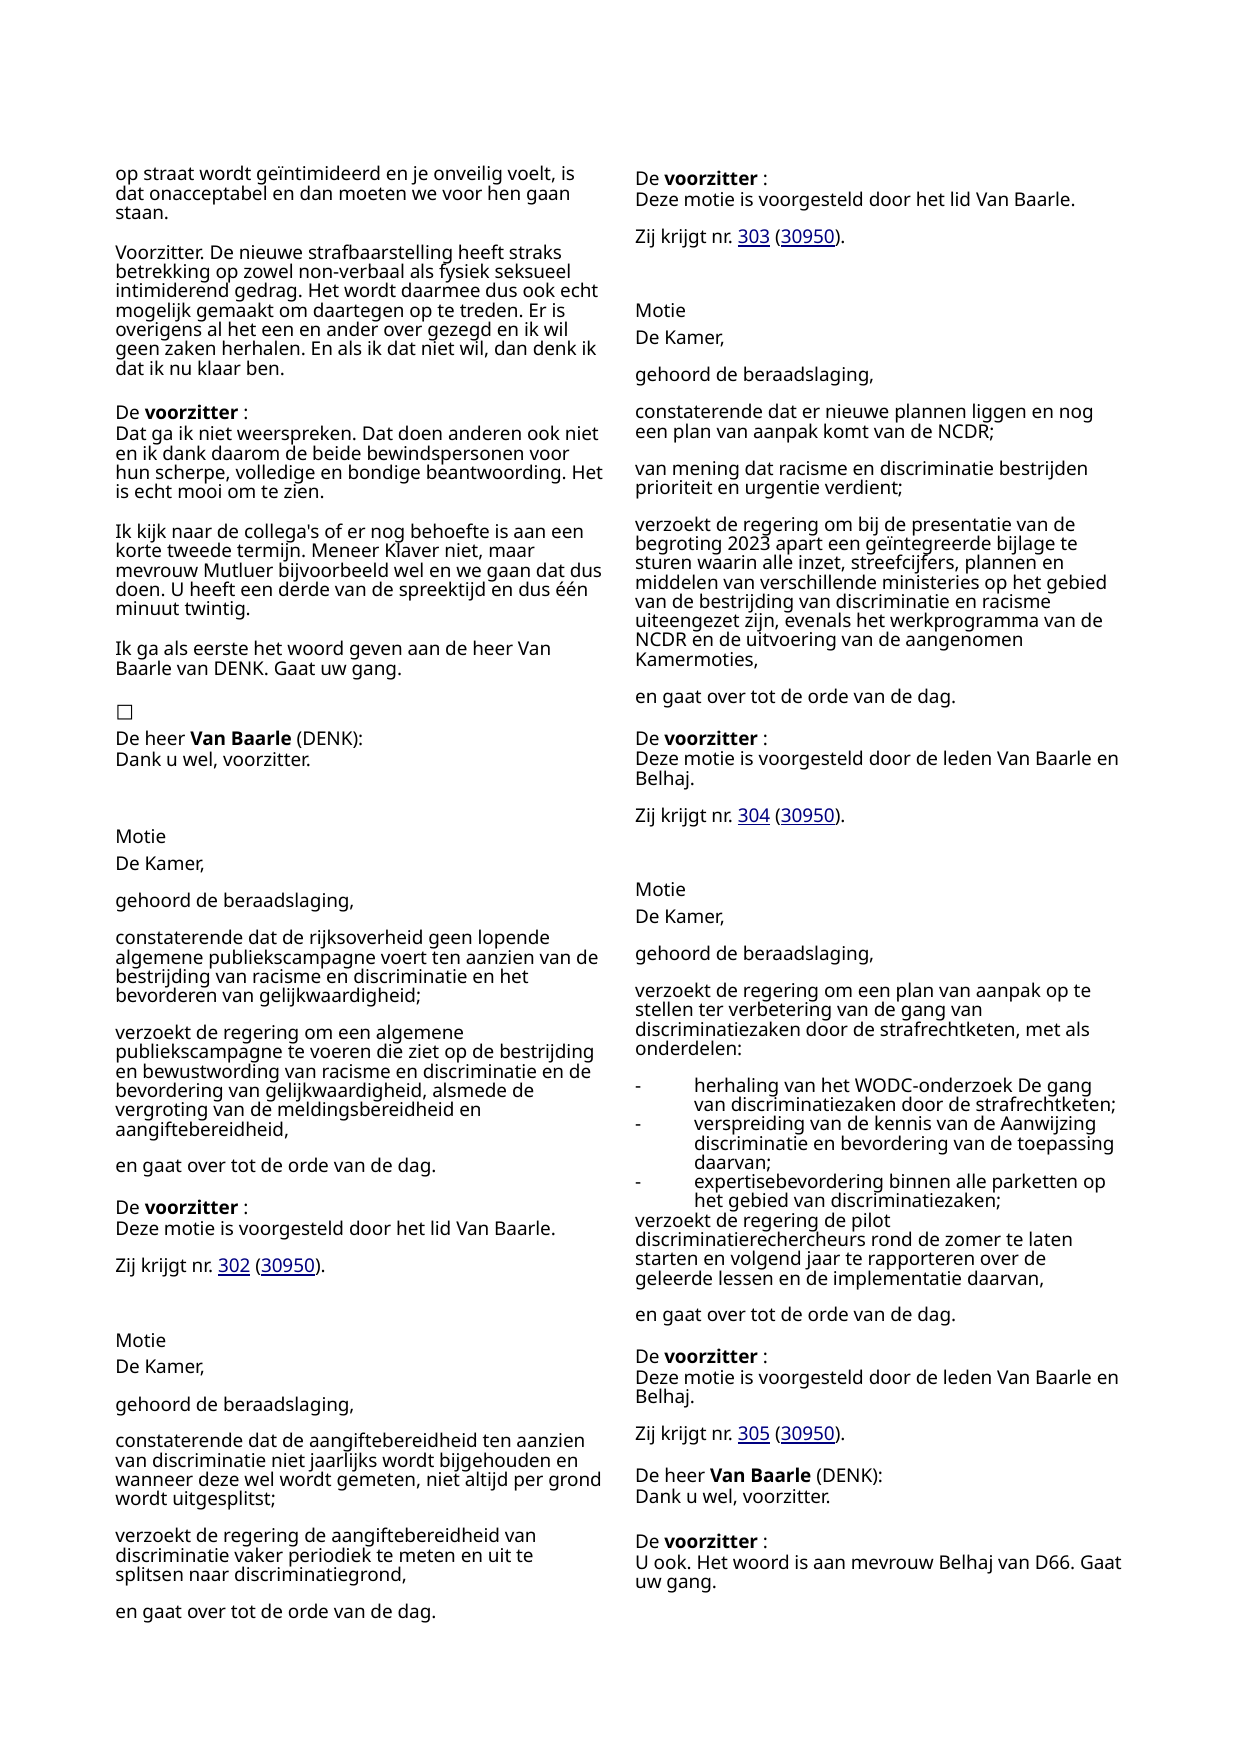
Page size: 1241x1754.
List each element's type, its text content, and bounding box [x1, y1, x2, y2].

text Ik kijk naar de collega's of er nog behoefte is aan een korte tweede termijn. Meneer Klaver niet, maar mevrouw Mutluer bijvoorbeeld wel en we gaan dat dus doen. U heeft een derde van de spreektijd en dus één minuut twintig. [115, 523, 605, 619]
text verzoekt de regering om een plan van aanpak op te stellen ter verbetering van de gang van discriminatiezaken door de strafrechtketen, met als onderdelen: [635, 982, 1125, 1059]
text Ik ga als eerste het woord geven aan de heer Van Baarle van DENK. Gaat uw gang. [115, 640, 605, 679]
text en gaat over tot de orde van de dag. [115, 1157, 605, 1177]
text De voorzitter : [635, 1528, 1125, 1554]
text en gaat over tot de orde van de dag. [635, 1306, 1125, 1326]
text Dat ga ik niet weerspreken. Dat doen anderen ook niet en ik dank daarom de beide bewindspersonen voor hun scherpe, volledige en bondige beantwoording. Het is echt mooi om te zien. [115, 425, 605, 502]
text verzoekt de regering de pilot discriminatierechercheurs rond de zomer te laten starten en volgend jaar te rapporteren over de geleerde lessen en de implementatie daarvan, [635, 1212, 1125, 1289]
text Motie [115, 824, 605, 849]
text De Kamer, [635, 329, 1125, 349]
text Voorzitter. De nieuwe strafbaarstelling heeft straks betrekking op zowel non-verbaal als fysiek seksueel intimiderend gedrag. Het wordt daarmee dus ook echt mogelijk gemaakt om daartegen op te treden. Er is overigens al het een en ander over gezegd en ik wil geen zaken herhalen. En als ik dat niet wil, dan denk ik dat ik nu klaar ben. [115, 244, 605, 379]
text verzoekt de regering om bij de presentatie van de begroting 2023 apart een geïntegreerde bijlage te sturen waarin alle inzet, streefcijfers, plannen en middelen van verschillende ministeries op het gebied van de bestrijding van discriminatie en racisme uiteengezet zijn, evenals het werkprogramma van de NCDR en de uitvoering van de aangenomen Kamermoties, [635, 516, 1125, 670]
text Zij krijgt nr. 304 (30950). [635, 807, 1125, 826]
text Zij krijgt nr. 303 (30950). [635, 228, 1125, 247]
text van mening dat racisme en discriminatie bestrijden prioriteit en urgentie verdient; [635, 459, 1125, 498]
text Zij krijgt nr. 305 (30950). [635, 1425, 1125, 1445]
text De voorzitter : [115, 399, 605, 425]
text De voorzitter : [115, 1194, 605, 1220]
text De Kamer, [635, 908, 1125, 927]
list expertisebevordering binnen alle parketten op het gebied van discriminatiezaken; [635, 1173, 1125, 1212]
text op straat wordt geïntimideerd en je onveilig voelt, is dat onacceptabel en dan moeten we voor hen gaan staan. [115, 165, 605, 223]
text en gaat over tot de orde van de dag. [115, 1603, 605, 1622]
text Deze motie is voorgesteld door het lid Van Baarle. [635, 191, 1125, 210]
text De voorzitter : [635, 725, 1125, 750]
text De voorzitter : [635, 165, 1125, 191]
text Motie [635, 876, 1125, 902]
text Deze motie is voorgesteld door het lid Van Baarle. [115, 1220, 605, 1239]
text Zij krijgt nr. 302 (30950). [115, 1257, 605, 1276]
text Deze motie is voorgesteld door de leden Van Baarle en Belhaj. [635, 1369, 1125, 1408]
text De heer Van Baarle (DENK): [635, 1462, 1125, 1488]
text verzoekt de regering de aangiftebereidheid van discriminatie vaker periodiek te meten en uit te splitsen naar discriminatiegrond, [115, 1527, 605, 1585]
text De Kamer, [115, 855, 605, 875]
text Dank u wel, voorzitter. [635, 1488, 1125, 1507]
text Dank u wel, voorzitter. [115, 751, 605, 770]
text constaterende dat de rijksoverheid geen lopende algemene publiekscampagne voert ten aanzien van de bestrijding van racisme en discriminatie en het bevorderen van gelijkwaardigheid; [115, 929, 605, 1006]
text constaterende dat de aangiftebereidheid ten aanzien van discriminatie niet jaarlijks wordt bijgehouden en wanneer deze wel wordt gemeten, niet altijd per grond wordt uitgesplitst; [115, 1432, 605, 1509]
text U ook. Het woord is aan mevrouw Belhaj van D66. Gaat uw gang. [635, 1554, 1125, 1593]
list verspreiding van de kennis van de Aanwijzing discriminatie en bevordering van de toepassing daarvan; [635, 1115, 1125, 1173]
text verzoekt de regering om een algemene publiekscampagne te voeren die ziet op de bestrijding en bewustwording van racisme en discriminatie en de bevordering van gelijkwaardigheid, alsmede de vergroting van de meldingsbereidheid en aangiftebereidheid, [115, 1024, 605, 1140]
text De Kamer, [115, 1358, 605, 1378]
text Deze motie is voorgesteld door de leden Van Baarle en Belhaj. [635, 750, 1125, 789]
text gehoord de beraadslaging, [115, 892, 605, 912]
text Motie [635, 298, 1125, 323]
text gehoord de beraadslaging, [635, 945, 1125, 964]
text De heer Van Baarle (DENK): [115, 725, 605, 751]
text constaterende dat er nieuwe plannen liggen en nog een plan van aanpak komt van de NCDR; [635, 403, 1125, 442]
text gehoord de beraadslaging, [635, 366, 1125, 386]
text gehoord de beraadslaging, [115, 1396, 605, 1415]
list herhaling van het WODC-onderzoek De gang van discriminatiezaken door de strafrechtketen; [635, 1077, 1125, 1115]
text ⬜ [115, 699, 605, 725]
text De voorzitter : [635, 1343, 1125, 1369]
text en gaat over tot de orde van de dag. [635, 688, 1125, 707]
text Motie [115, 1327, 605, 1353]
